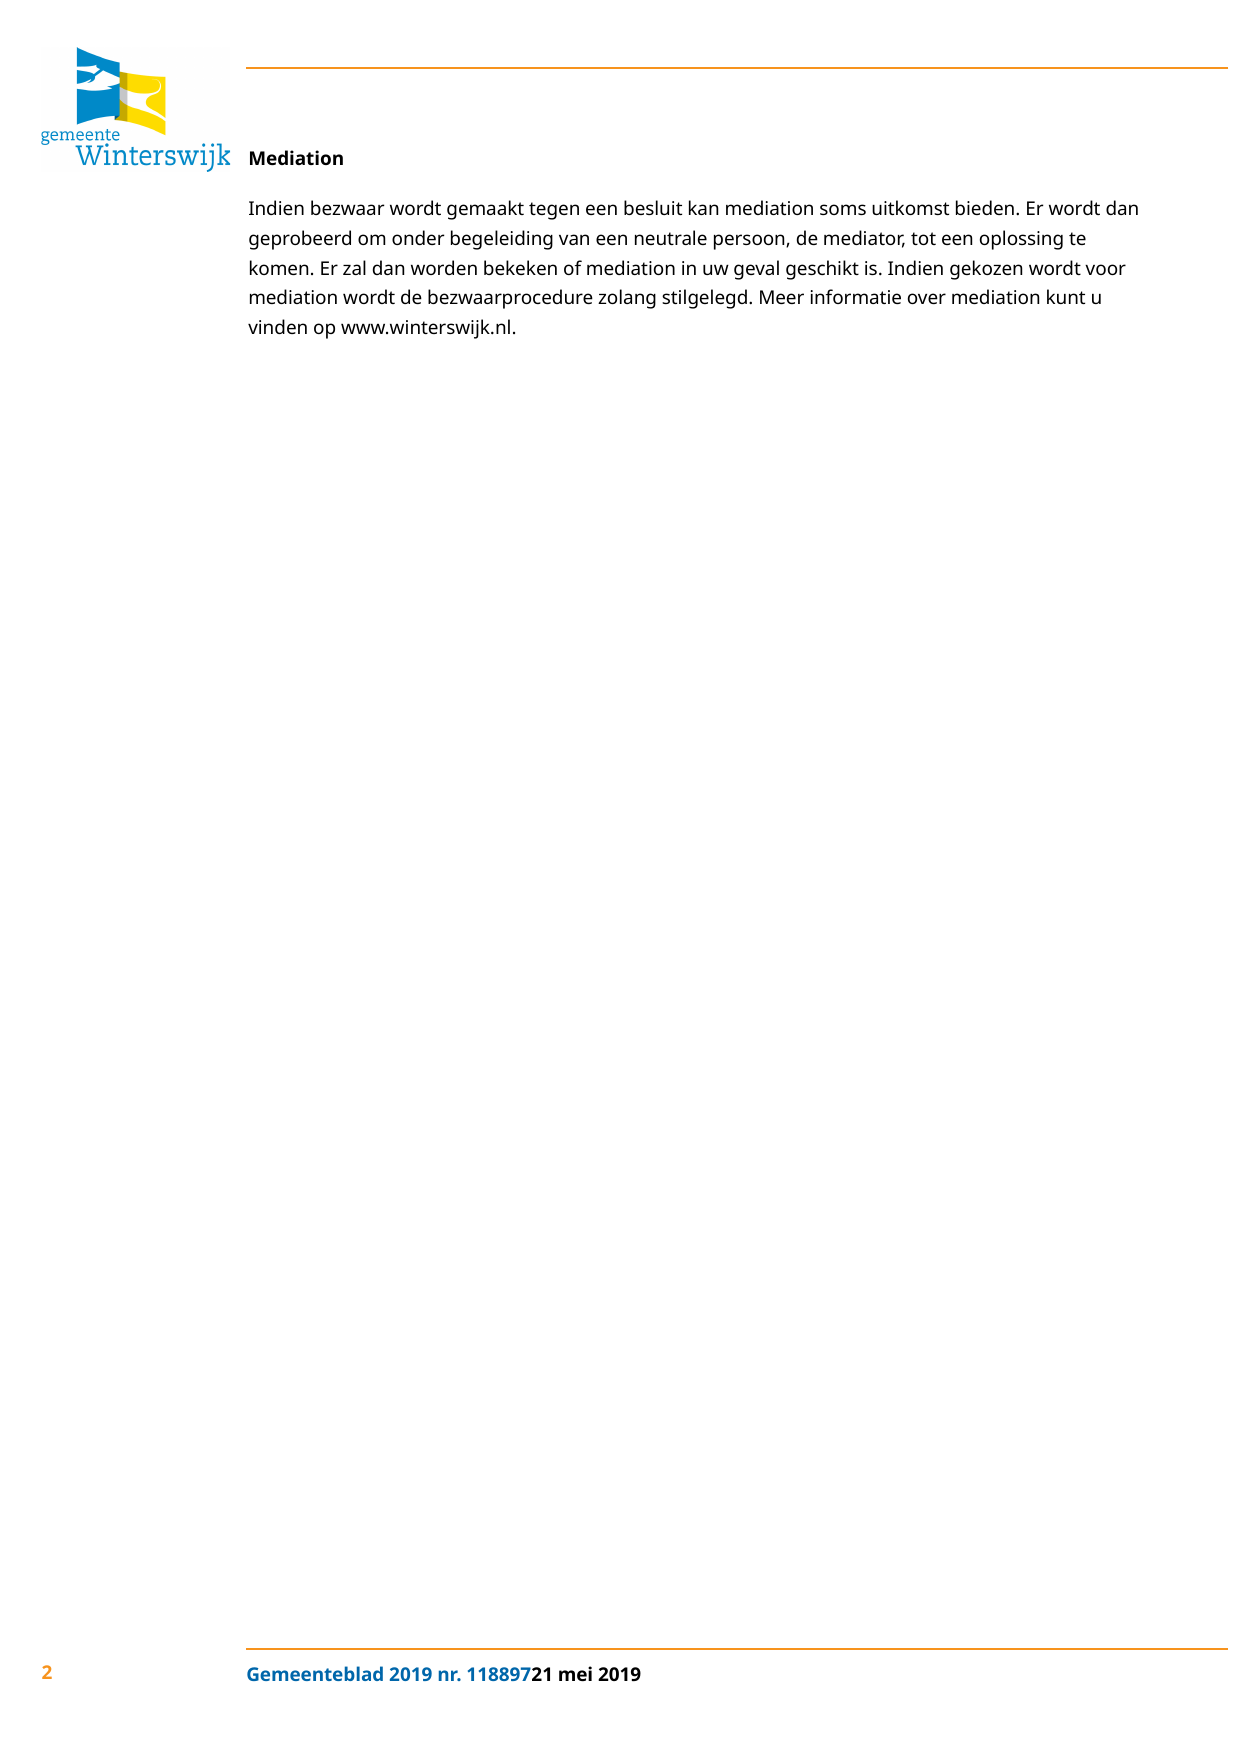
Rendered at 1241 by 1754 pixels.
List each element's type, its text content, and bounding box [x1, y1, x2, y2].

text Mediation [248, 145, 1152, 171]
text Indien bezwaar wordt gemaakt tegen een besluit kan mediation soms uitkomst bieden. Er wordt dan geprobeerd om onder begeleiding van een neutrale persoon, de mediator, tot een oplossing te komen. Er zal dan worden bekeken of mediation in uw geval geschikt is. Indien gekozen wordt voor mediation wordt de bezwaarprocedure zolang stilgelegd. Meer informatie over mediation kunt u vinden op www.winterswijk.nl. [248, 196, 1152, 340]
picture [225, 153, 231, 162]
picture [41, 47, 231, 172]
